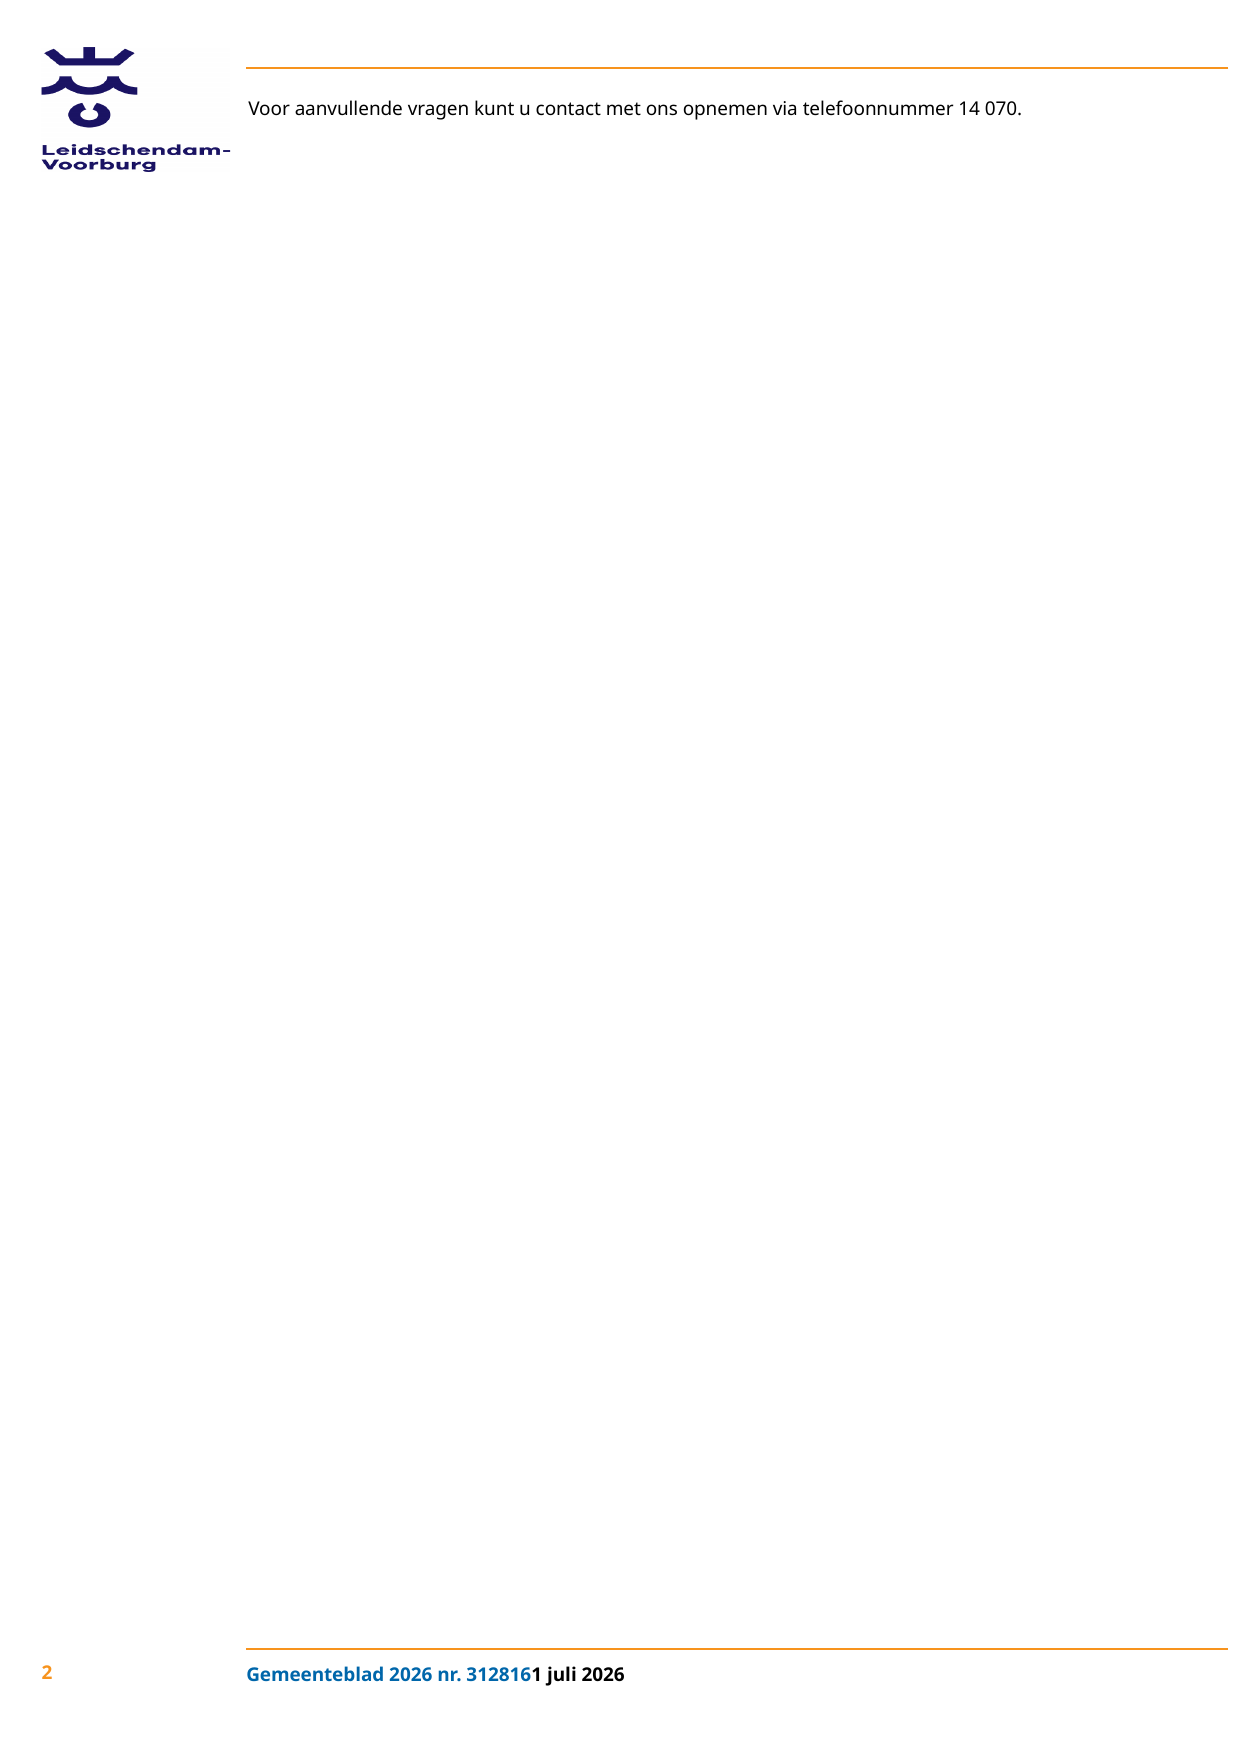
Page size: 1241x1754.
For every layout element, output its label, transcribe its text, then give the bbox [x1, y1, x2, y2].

text Voor aanvullende vragen kunt u contact met ons opnemen via telefoonnummer 14 070. [248, 95, 1152, 121]
picture [41, 47, 231, 172]
